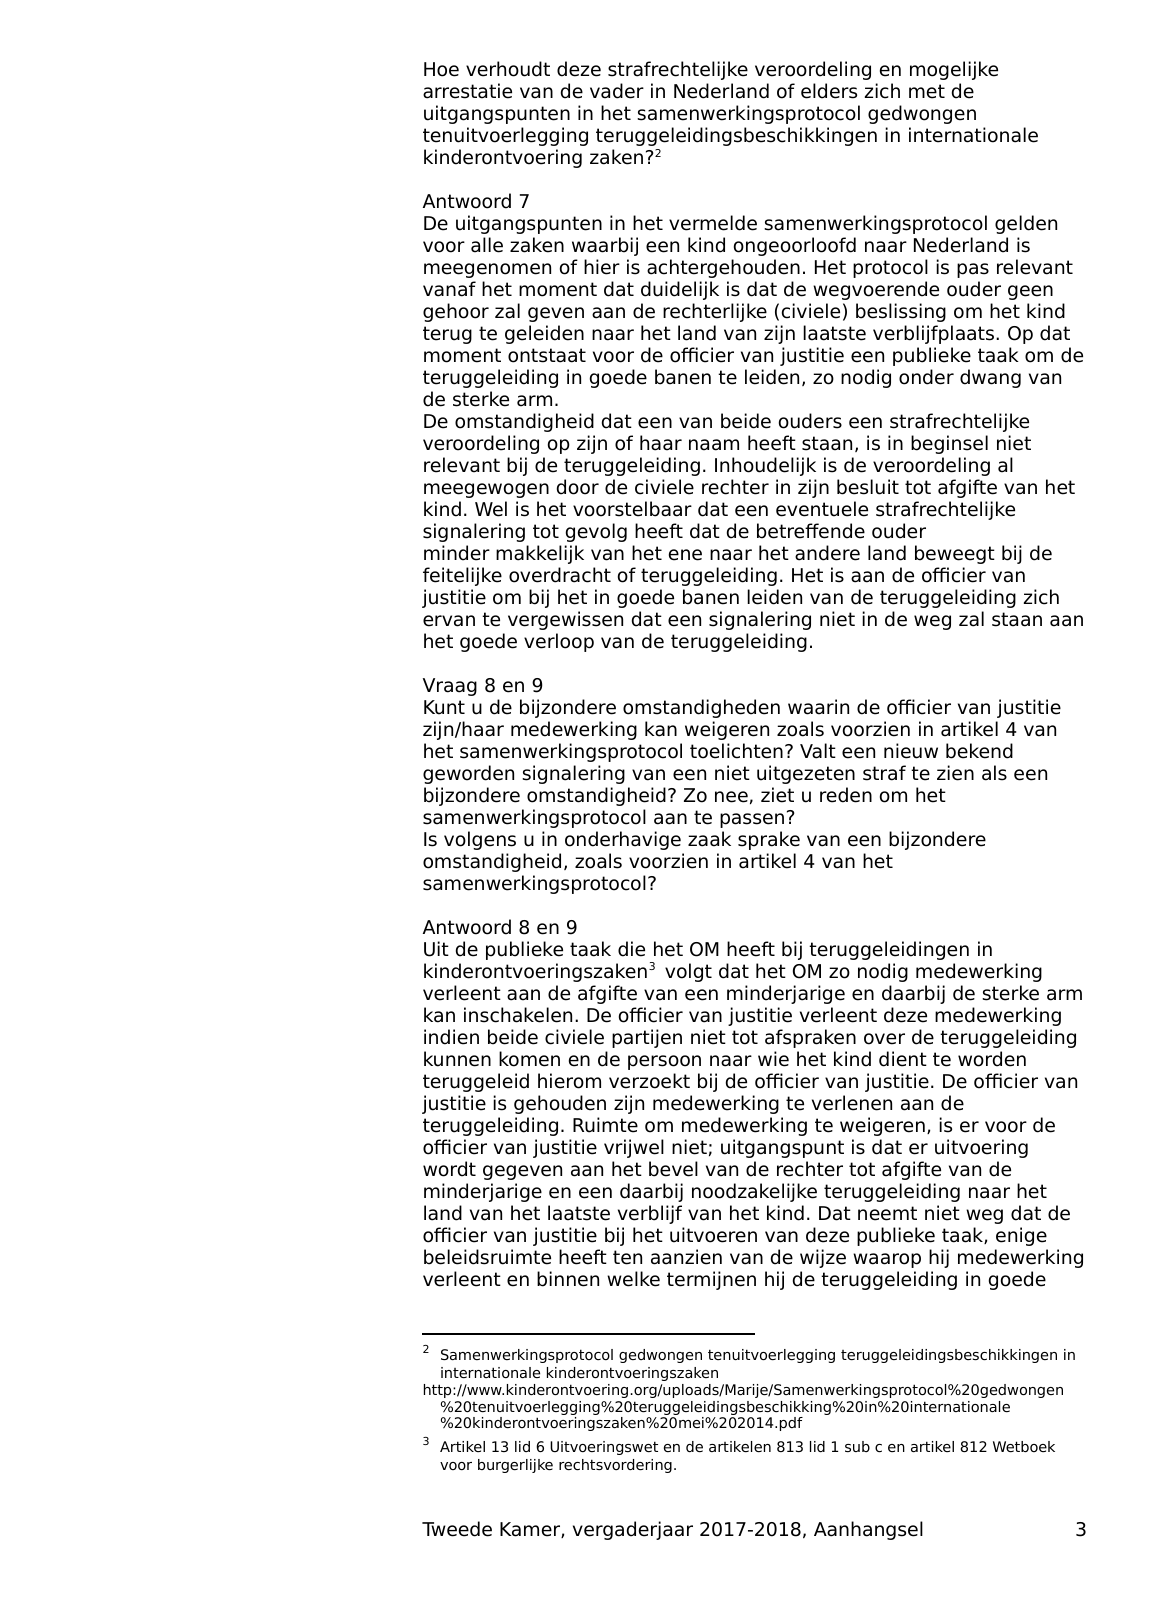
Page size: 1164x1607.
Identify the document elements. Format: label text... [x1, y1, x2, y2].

text De omstandigheid dat een van beide ouders een strafrechtelijke veroordeling op zijn of haar naam heeft staan, is in beginsel niet relevant bij de teruggeleiding. Inhoudelijk is de veroordeling al meegewogen door de civiele rechter in zijn besluit tot afgifte van het kind. Wel is het voorstelbaar dat een eventuele strafrechtelijke signalering tot gevolg heeft dat de betreffende ouder [422, 411, 1087, 543]
text Artikel 13 lid 6 Uitvoeringswet en de artikelen 813 lid 1 sub c en artikel 812 Wetboek voor burgerlijke rechtsvordering. [422, 1435, 1087, 1474]
text De uitgangspunten in het vermelde samenwerkingsprotocol gelden voor alle zaken waarbij een kind ongeoorloofd naar Nederland is meegenomen of hier is achtergehouden. Het protocol is pas relevant vanaf het moment dat duidelijk is dat de wegvoerende ouder geen gehoor zal geven aan de rechterlijke (civiele) beslissing om het kind terug te geleiden naar het land van zijn laatste verblijfplaats. Op dat moment ontstaat voor de officier van justitie een publieke taak om de teruggeleiding in goede banen te leiden, zo nodig onder dwang van de sterke arm. [422, 213, 1087, 411]
text Is volgens u in onderhavige zaak sprake van een bijzondere omstandigheid, zoals voorzien in artikel 4 van het samenwerkingsprotocol? [422, 829, 1087, 895]
text minder makkelijk van het ene naar het andere land beweegt bij de feitelijke overdracht of teruggeleiding. Het is aan de officier van justitie om bij het in goede banen leiden van de teruggeleiding zich ervan te vergewissen dat een signalering niet in de weg zal staan aan het goede verloop van de teruggeleiding. [422, 543, 1087, 653]
text Antwoord 8 en 9 [422, 917, 1087, 939]
text Samenwerkingsprotocol gedwongen tenuitvoerlegging teruggeleidingsbeschikkingen in internationale kinderontvoeringszaken [422, 1343, 1087, 1382]
text Uit de publieke taak die het OM heeft bij teruggeleidingen in kinderontvoeringszaken volgt dat het OM zo nodig medewerking verleent aan de afgifte van een minderjarige en daarbij de sterke arm kan inschakelen. De officier van justitie verleent deze medewerking indien beide civiele partijen niet tot afspraken over de teruggeleiding kunnen komen en de persoon naar wie het kind dient te worden teruggeleid hierom verzoekt bij de officier van justitie. De officier van justitie is gehouden zijn medewerking te verlenen aan de teruggeleiding. Ruimte om medewerking te weigeren, is er voor de officier van justitie vrijwel niet; uitgangspunt is dat er uitvoering wordt gegeven aan het bevel van de rechter tot afgifte van de minderjarige en een daarbij noodzakelijke teruggeleiding naar het land van het laatste verblijf van het kind. Dat neemt niet weg dat de officier van justitie bij het uitvoeren van deze publieke taak, enige beleidsruimte heeft ten aanzien van de wijze waarop hij medewerking verleent en binnen welke termijnen hij de teruggeleiding in goede [422, 939, 1087, 1291]
text Kunt u de bijzondere omstandigheden waarin de officier van justitie zijn/haar medewerking kan weigeren zoals voorzien in artikel 4 van het samenwerkingsprotocol toelichten? Valt een nieuw bekend geworden signalering van een niet uitgezeten straf te zien als een bijzondere omstandigheid? Zo nee, ziet u reden om het samenwerkingsprotocol aan te passen? [422, 697, 1087, 829]
text Vraag 8 en 9 [422, 675, 1087, 697]
text Hoe verhoudt deze strafrechtelijke veroordeling en mogelijke arrestatie van de vader in Nederland of elders zich met de uitgangspunten in het samenwerkingsprotocol gedwongen tenuitvoerlegging teruggeleidingsbeschikkingen in internationale kinderontvoering zaken? [422, 59, 1087, 169]
text http://www.kinderontvoering.org/uploads/Marije/Samenwerkingsprotocol%20gedwongen%20tenuitvoerlegging%20teruggeleidingsbeschikking%20in%20internationale%20kinderontvoeringszaken%20mei%202014.pdf [422, 1382, 1087, 1432]
text Antwoord 7 [422, 191, 1087, 213]
